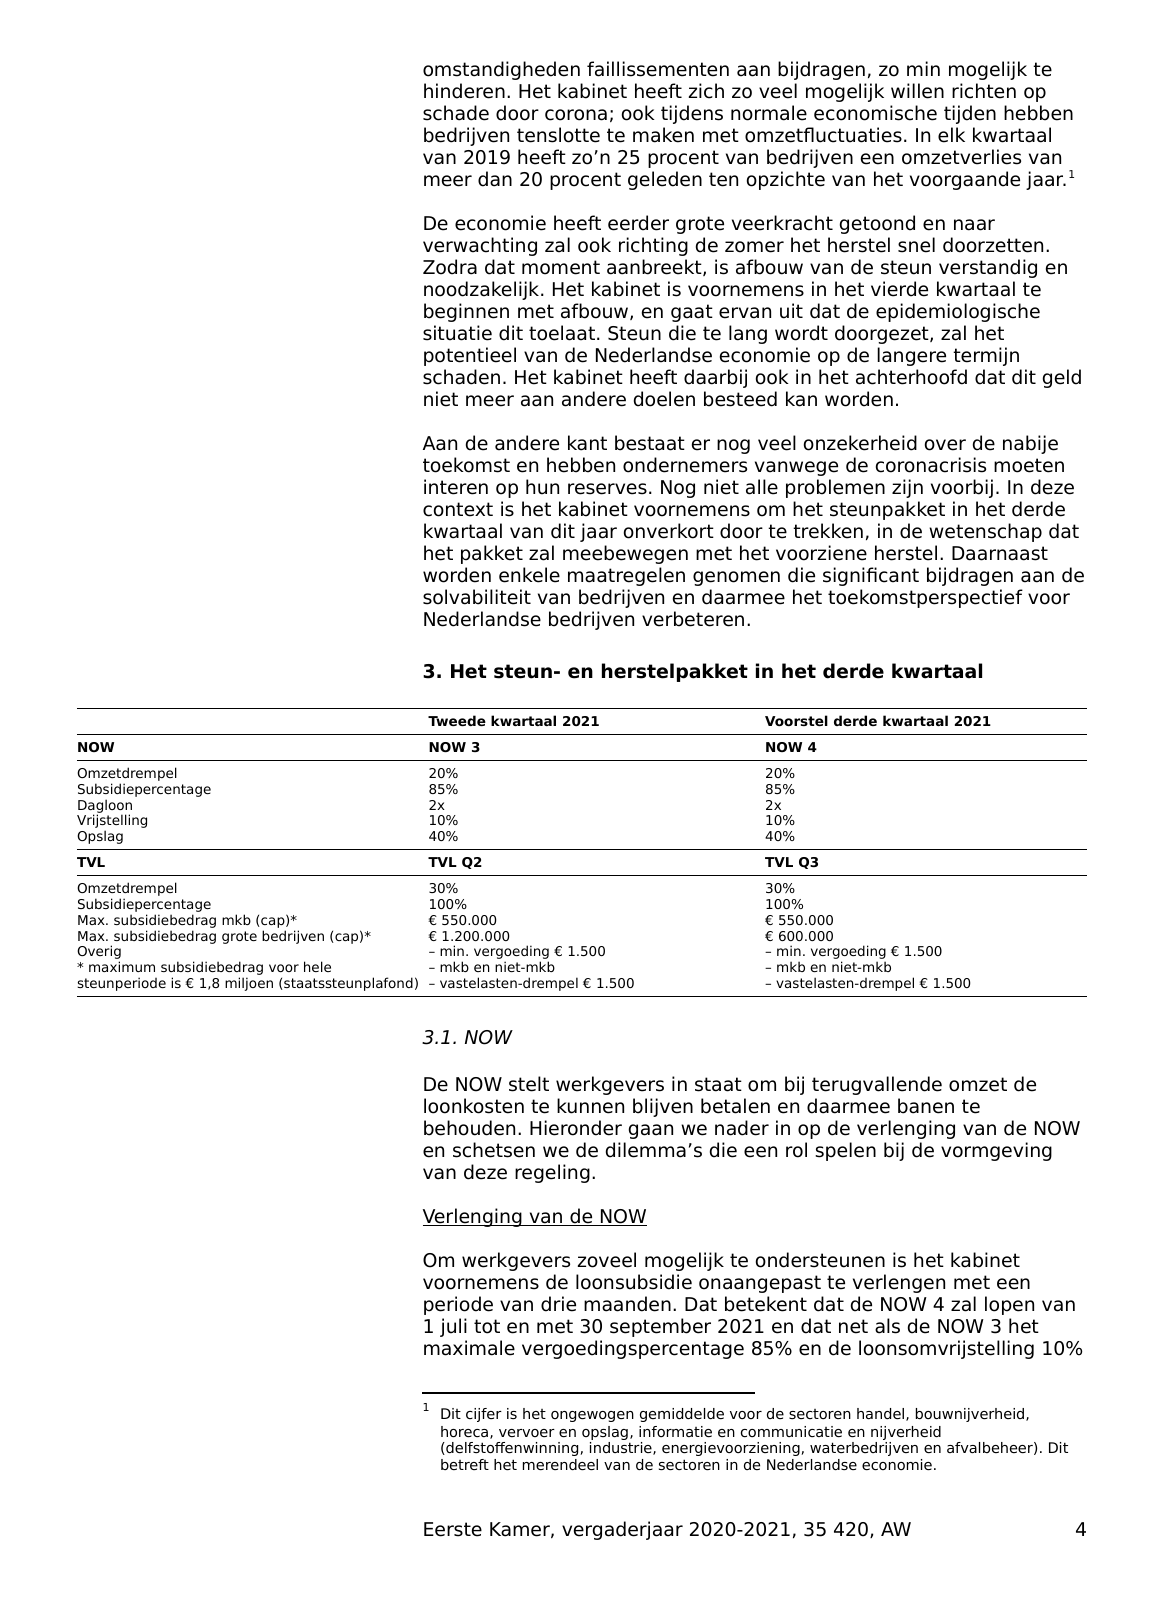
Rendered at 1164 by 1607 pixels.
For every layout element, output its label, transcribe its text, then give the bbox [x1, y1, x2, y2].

table_cell Subsidiepercentage [77, 897, 422, 913]
table_cell € 550.000 [422, 913, 759, 928]
table_cell 2x [759, 798, 1087, 813]
table_cell Vrijstelling [77, 813, 422, 829]
table_cell Max. subsidiebedrag mkb (cap)* [77, 913, 422, 928]
table_cell 30% [759, 876, 1087, 897]
table_cell NOW 3 [422, 735, 759, 760]
table_cell 100% [422, 897, 759, 913]
table_cell TVL Q2 [422, 850, 759, 875]
table_header Voorstel derde kwartaal 2021 [759, 709, 1087, 734]
subtitle 3.1. NOW [422, 1027, 1087, 1049]
table_header Tweede kwartaal 2021 [422, 709, 759, 734]
table_cell – min. vergoeding € 1.500 – mkb en niet-mkb – vastelasten-drempel € 1.500 [759, 944, 1087, 996]
table_cell 30% [422, 876, 759, 897]
table_cell – min. vergoeding € 1.500 – mkb en niet-mkb – vastelasten-drempel € 1.500 [422, 944, 759, 996]
text Aan de andere kant bestaat er nog veel onzekerheid over de nabije toekomst en hebben ondernemers vanwege de coronacrisis moeten interen op hun reserves. Nog niet alle problemen zijn voorbij. In deze context is het kabinet voornemens om het steunpakket in het derde kwartaal van dit jaar onverkort door te trekken, in de wetenschap dat het pakket zal meebewegen met het voorziene herstel. Daarnaast worden enkele maatregelen genomen die significant bijdragen aan de solvabiliteit van bedrijven en daarmee het toekomstperspectief voor Nederlandse bedrijven verbeteren. [422, 433, 1087, 631]
text omstandigheden faillissementen aan bijdragen, zo min mogelijk te hinderen. Het kabinet heeft zich zo veel mogelijk willen richten op schade door corona; ook tijdens normale economische tijden hebben bedrijven tenslotte te maken met omzetfluctuaties. In elk kwartaal van 2019 heeft zo’n 25 procent van bedrijven een omzetverlies van meer dan 20 procent geleden ten opzichte van het voorgaande jaar. [422, 59, 1087, 191]
subtitle Verlenging van de NOW [422, 1206, 1087, 1228]
table_cell 20% [422, 761, 759, 782]
table_cell Dagloon [77, 798, 422, 813]
text Om werkgevers zoveel mogelijk te ondersteunen is het kabinet voornemens de loonsubsidie onaangepast te verlengen met een periode van drie maanden. Dat betekent dat de NOW 4 zal lopen van 1 juli tot en met 30 september 2021 en dat net als de NOW 3 het maximale vergoedingspercentage 85% en de loonsomvrijstelling 10% [422, 1250, 1087, 1360]
table_cell Max. subsidiebedrag grote bedrijven (cap)* [77, 928, 422, 944]
table_cell 100% [759, 897, 1087, 913]
text Dit cijfer is het ongewogen gemiddelde voor de sectoren handel, bouwnijverheid, horeca, vervoer en opslag, informatie en communicatie en nijverheid (delfstoffenwinning, industrie, energievoorziening, waterbedrijven en afvalbeheer). Dit betreft het merendeel van de sectoren in de Nederlandse economie. [422, 1402, 1087, 1474]
text De NOW stelt werkgevers in staat om bij terugvallende omzet de loonkosten te kunnen blijven betalen en daarmee banen te behouden. Hieronder gaan we nader in op de verlenging van de NOW en schetsen we de dilemma’s die een rol spelen bij de vormgeving van deze regeling. [422, 1074, 1087, 1184]
table_cell 85% [422, 782, 759, 797]
table_cell € 550.000 [759, 913, 1087, 928]
table_cell NOW [77, 735, 422, 760]
table_cell 40% [422, 829, 759, 849]
table_cell TVL [77, 850, 422, 875]
table_cell 2x [422, 798, 759, 813]
table_cell Subsidiepercentage [77, 782, 422, 797]
table_cell 10% [759, 813, 1087, 829]
table_cell € 1.200.000 [422, 928, 759, 944]
table_header [77, 709, 422, 734]
table_cell 10% [422, 813, 759, 829]
table_cell TVL Q3 [759, 850, 1087, 875]
table_cell € 600.000 [759, 928, 1087, 944]
table_cell Opslag [77, 829, 422, 849]
table_cell 40% [759, 829, 1087, 849]
table_cell NOW 4 [759, 735, 1087, 760]
table_cell Omzetdrempel [77, 761, 422, 782]
subtitle 3. Het steun- en herstelpakket in het derde kwartaal [422, 661, 1087, 683]
table_cell Overig * maximum subsidiebedrag voor hele steunperiode is € 1,8 miljoen (staatssteunplafond) [77, 944, 422, 996]
table_cell 85% [759, 782, 1087, 797]
table_cell Omzetdrempel [77, 876, 422, 897]
text De economie heeft eerder grote veerkracht getoond en naar verwachting zal ook richting de zomer het herstel snel doorzetten. Zodra dat moment aanbreekt, is afbouw van de steun verstandig en noodzakelijk. Het kabinet is voornemens in het vierde kwartaal te beginnen met afbouw, en gaat ervan uit dat de epidemiologische situatie dit toelaat. Steun die te lang wordt doorgezet, zal het potentieel van de Nederlandse economie op de langere termijn schaden. Het kabinet heeft daarbij ook in het achterhoofd dat dit geld niet meer aan andere doelen besteed kan worden. [422, 213, 1087, 411]
table_cell 20% [759, 761, 1087, 782]
